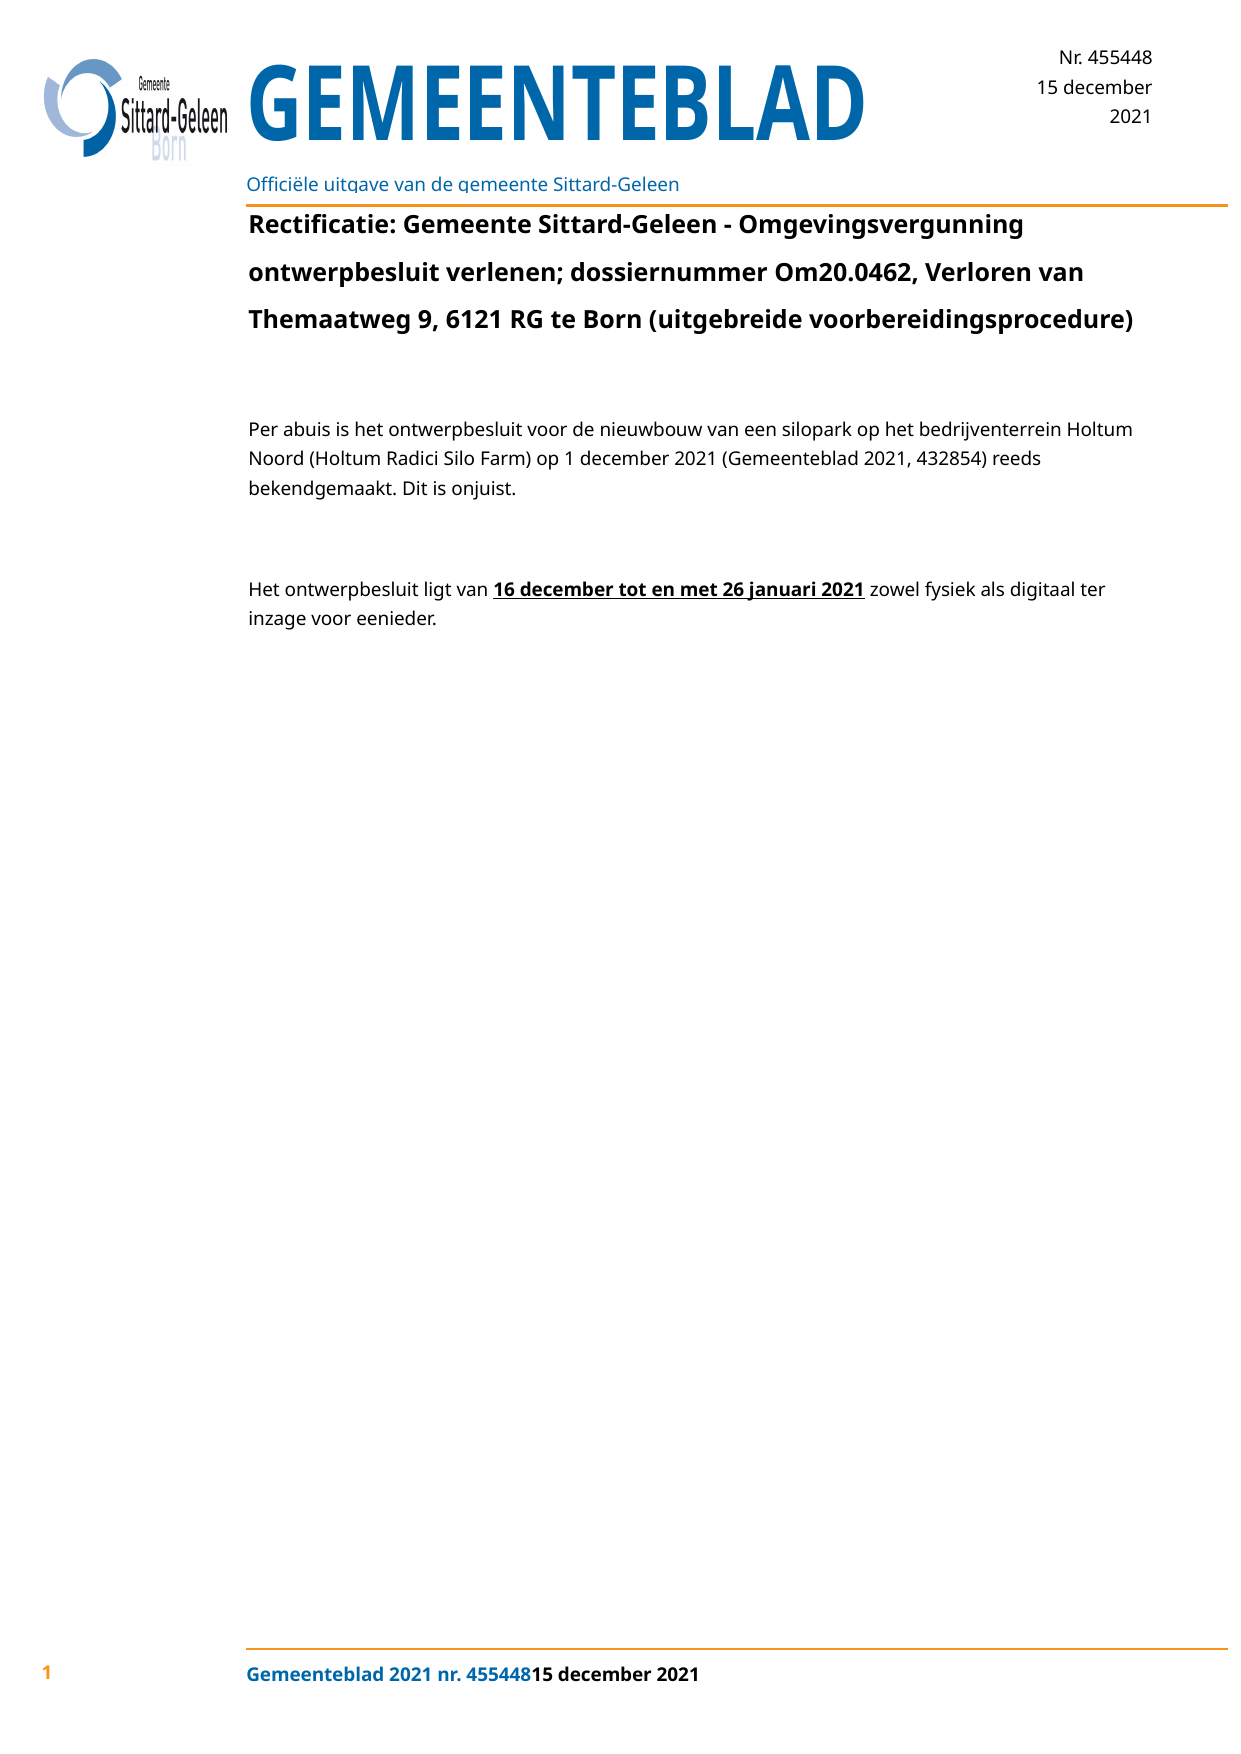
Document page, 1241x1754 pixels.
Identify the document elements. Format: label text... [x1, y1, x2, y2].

text Het ontwerpbesluit ligt van 16 december tot en met 26 januari 2021 zowel fysiek als digitaal ter inzage voor eenieder. [248, 576, 1152, 631]
text Per abuis is het ontwerpbesluit voor de nieuwbouw van een silopark op het bedrijventerrein Holtum Noord (Holtum Radici Silo Farm) op 1 december 2021 (Gemeenteblad 2021, 432854) reeds bekendgemaakt. Dit is onjuist. [248, 416, 1152, 501]
picture [41, 47, 231, 172]
text Rectificatie: Gemeente Sittard-Geleen - Omgevingsvergunning ontwerpbesluit verlenen; dossiernummer Om20.0462, Verloren van Themaatweg 9, 6121 RG te Born (uitgebreide voorbereidingsprocedure) [248, 207, 1152, 336]
